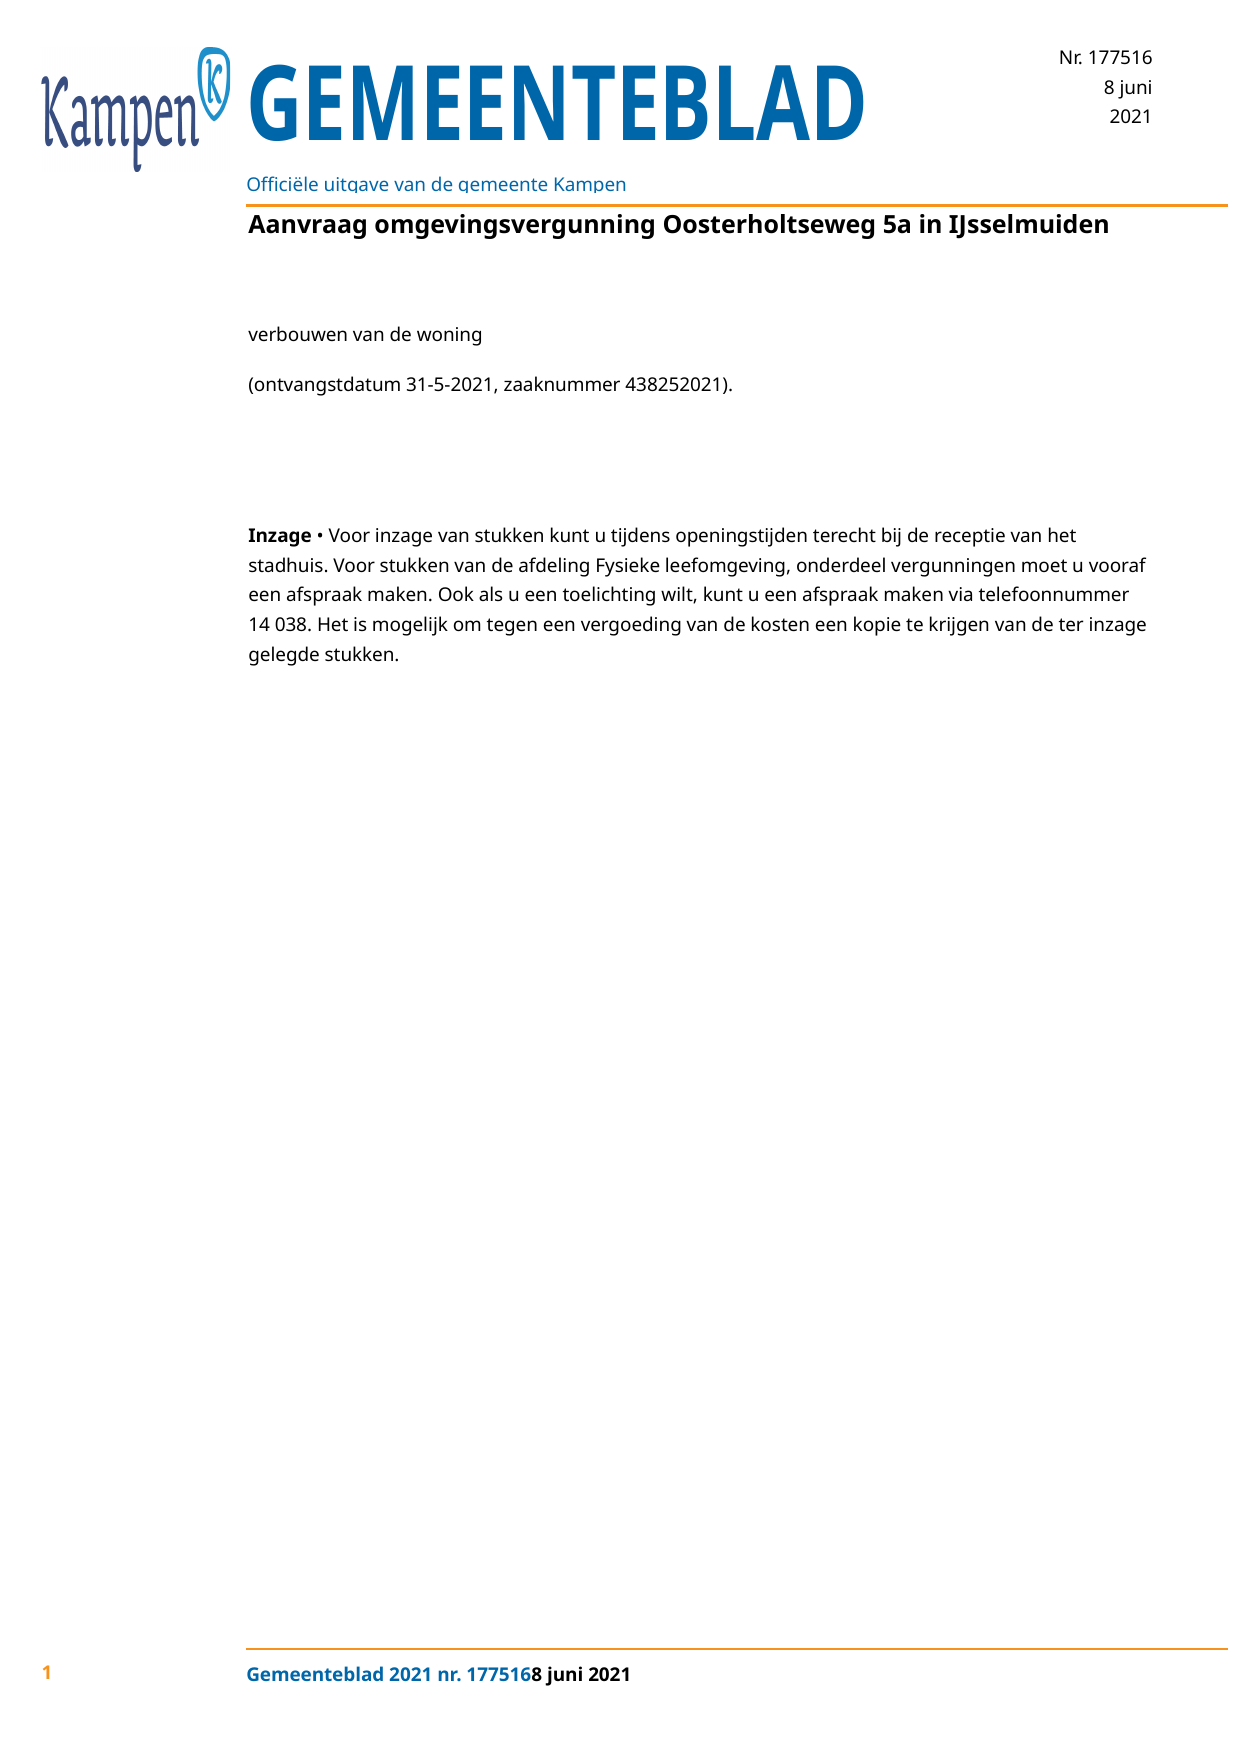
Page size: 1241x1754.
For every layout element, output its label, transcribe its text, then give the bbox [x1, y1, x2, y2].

text Inzage • Voor inzage van stukken kunt u tijdens openingstijden terecht bij de receptie van het stadhuis. Voor stukken van de afdeling Fysieke leefomgeving, onderdeel vergunningen moet u vooraf een afspraak maken. Ook als u een toelichting wilt, kunt u een afspraak maken via telefoonnummer 14 038. Het is mogelijk om tegen een vergoeding van de kosten een kopie te krijgen van de ter inzage gelegde stukken. [248, 522, 1152, 666]
text verbouwen van de woning [248, 321, 1152, 346]
text (ontvangstdatum 31-5-2021, zaaknummer 438252021). [248, 371, 1152, 397]
picture [41, 47, 231, 172]
text Aanvraag omgevingsvergunning Oosterholtseweg 5a in IJsselmuiden [248, 207, 1152, 241]
